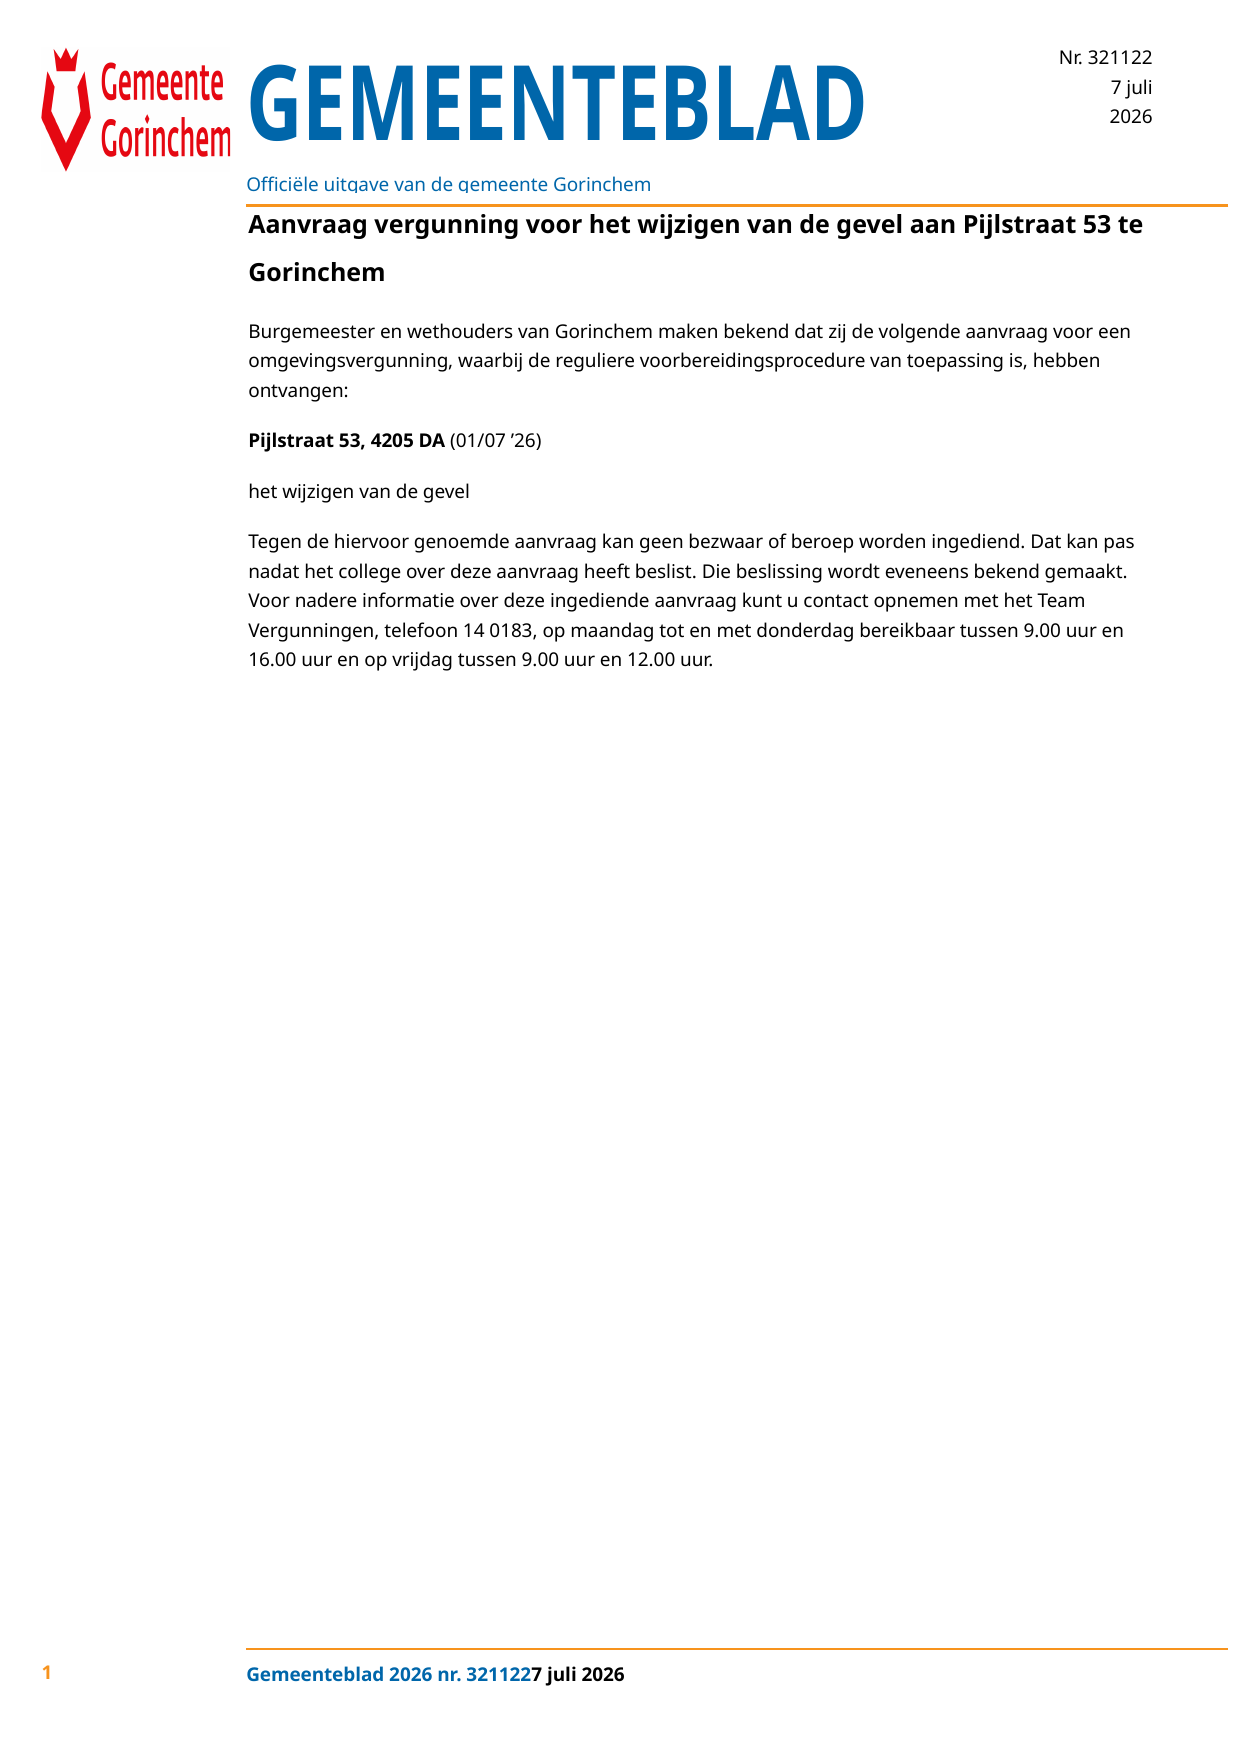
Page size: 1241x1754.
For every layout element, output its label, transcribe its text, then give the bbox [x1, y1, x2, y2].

text Tegen de hiervoor genoemde aanvraag kan geen bezwaar of beroep worden ingediend. Dat kan pas nadat het college over deze aanvraag heeft beslist. Die beslissing wordt eveneens bekend gemaakt. Voor nadere informatie over deze ingediende aanvraag kunt u contact opnemen met het Team Vergunningen, telefoon 14 0183, op maandag tot en met donderdag bereikbaar tussen 9.00 uur en 16.00 uur en op vrijdag tussen 9.00 uur en 12.00 uur. [248, 528, 1152, 672]
picture [41, 47, 231, 172]
text Pijlstraat 53, 4205 DA (01/07 ’26) [248, 427, 1152, 453]
text Burgemeester en wethouders van Gorinchem maken bekend dat zij de volgende aanvraag voor een omgevingsvergunning, waarbij de reguliere voorbereidingsprocedure van toepassing is, hebben ontvangen: [248, 318, 1152, 403]
text Aanvraag vergunning voor het wijzigen van de gevel aan Pijlstraat 53 te Gorinchem [248, 207, 1152, 288]
text het wijzigen van de gevel [248, 478, 1152, 504]
